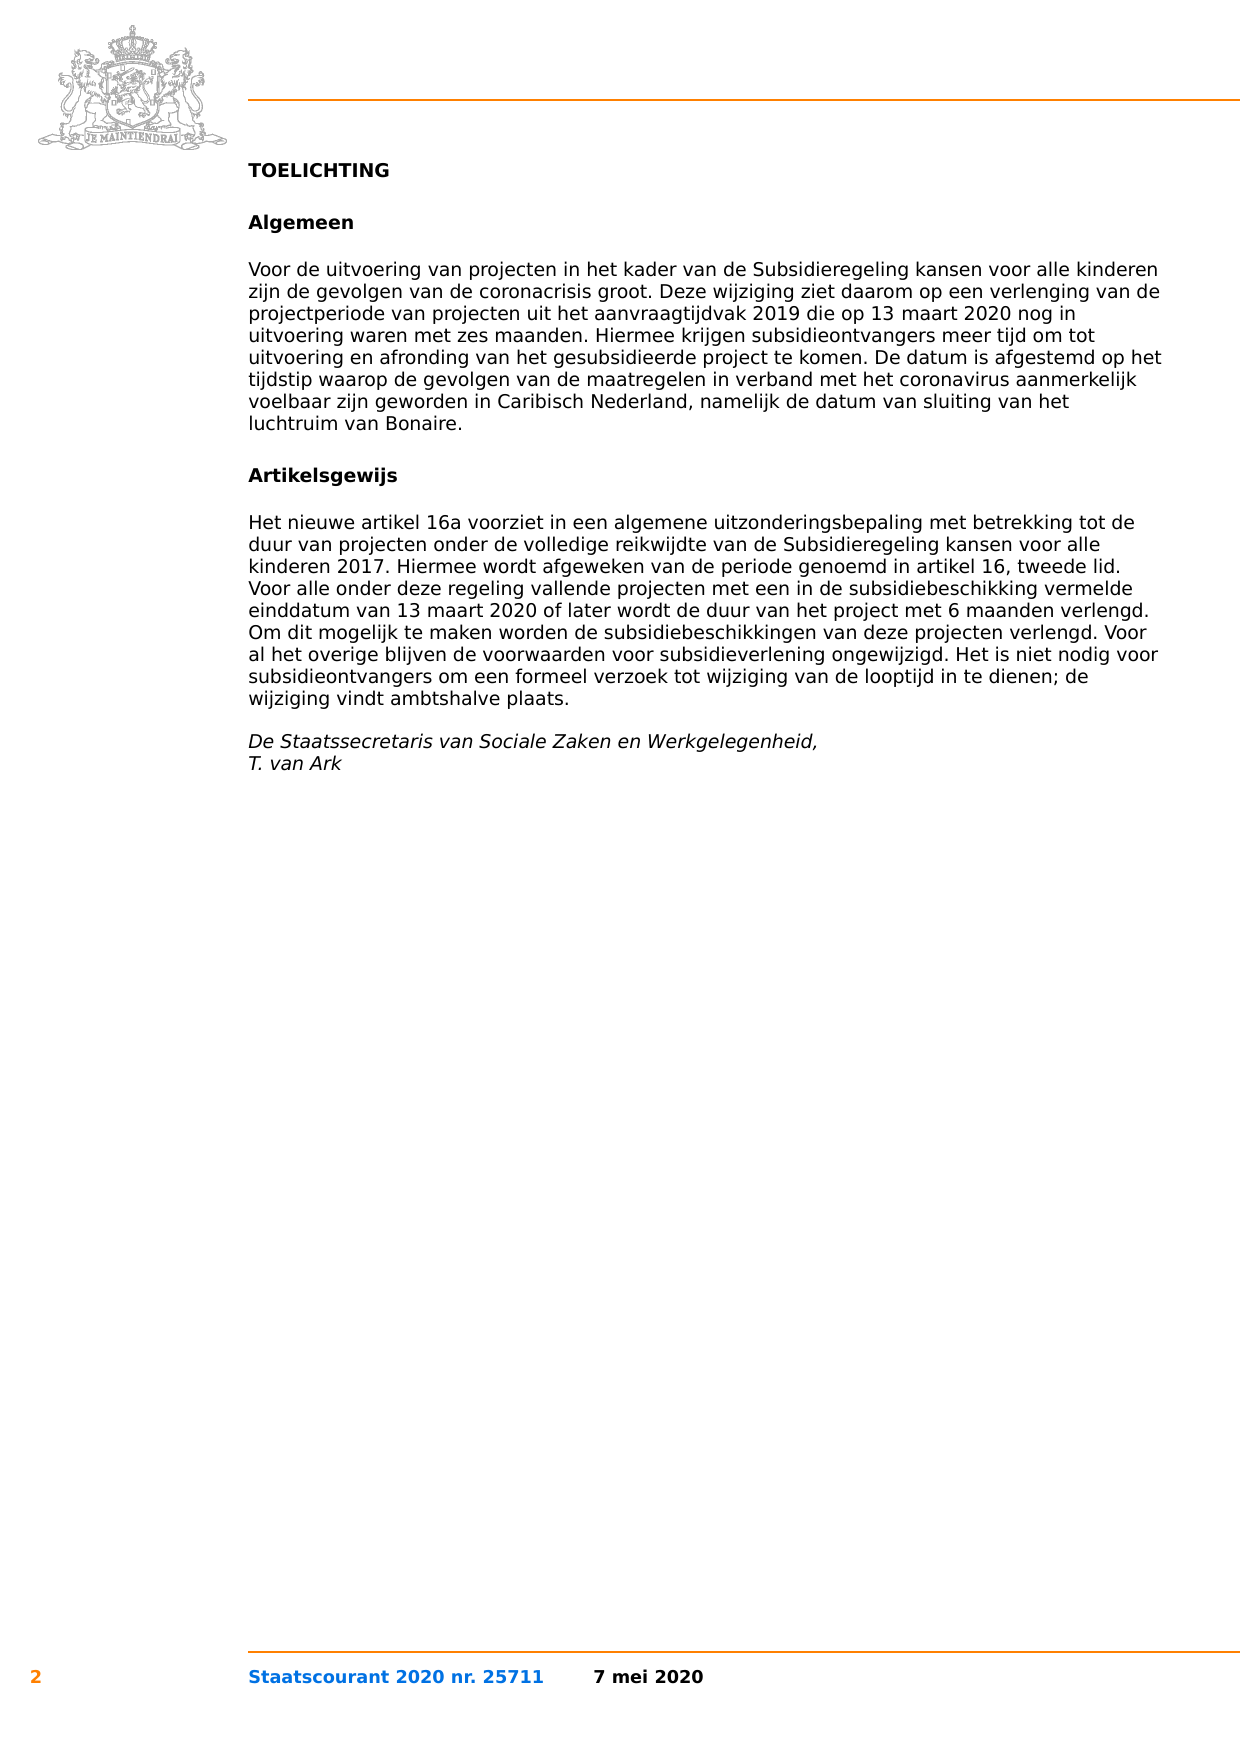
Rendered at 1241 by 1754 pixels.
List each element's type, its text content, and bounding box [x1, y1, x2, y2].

text Voor de uitvoering van projecten in het kader van de Subsidieregeling kansen voor alle kinderen zijn de gevolgen van de coronacrisis groot. Deze wijziging ziet daarom op een verlenging van de projectperiode van projecten uit het aanvraagtijdvak 2019 die op 13 maart 2020 nog in uitvoering waren met zes maanden. Hiermee krijgen subsidieontvangers meer tijd om tot uitvoering en afronding van het gesubsidieerde project te komen. De datum is afgestemd op het tijdstip waarop de gevolgen van de maatregelen in verband met het coronavirus aanmerkelijk voelbaar zijn geworden in Caribisch Nederland, namelijk de datum van sluiting van het luchtruim van Bonaire. [248, 259, 1163, 435]
subtitle Algemeen [248, 212, 1163, 234]
text Het nieuwe artikel 16a voorziet in een algemene uitzonderingsbepaling met betrekking tot de duur van projecten onder de volledige reikwijdte van de Subsidieregeling kansen voor alle kinderen 2017. Hiermee wordt afgeweken van de periode genoemd in artikel 16, tweede lid. Voor alle onder deze regeling vallende projecten met een in de subsidiebeschikking vermelde einddatum van 13 maart 2020 of later wordt de duur van het project met 6 maanden verlengd. Om dit mogelijk te maken worden de subsidiebeschikkingen van deze projecten verlengd. Voor al het overige blijven de voorwaarden voor subsidieverlening ongewijzigd. Het is niet nodig voor subsidieontvangers om een formeel verzoek tot wijziging van de looptijd in te dienen; de wijziging vindt ambtshalve plaats. [248, 512, 1163, 709]
picture [38, 25, 227, 150]
subtitle Artikelsgewijs [248, 465, 1163, 487]
subtitle TOELICHTING [248, 160, 1163, 182]
text De Staatssecretaris van Sociale Zaken en Werkgelegenheid, T. van Ark [248, 731, 1163, 775]
